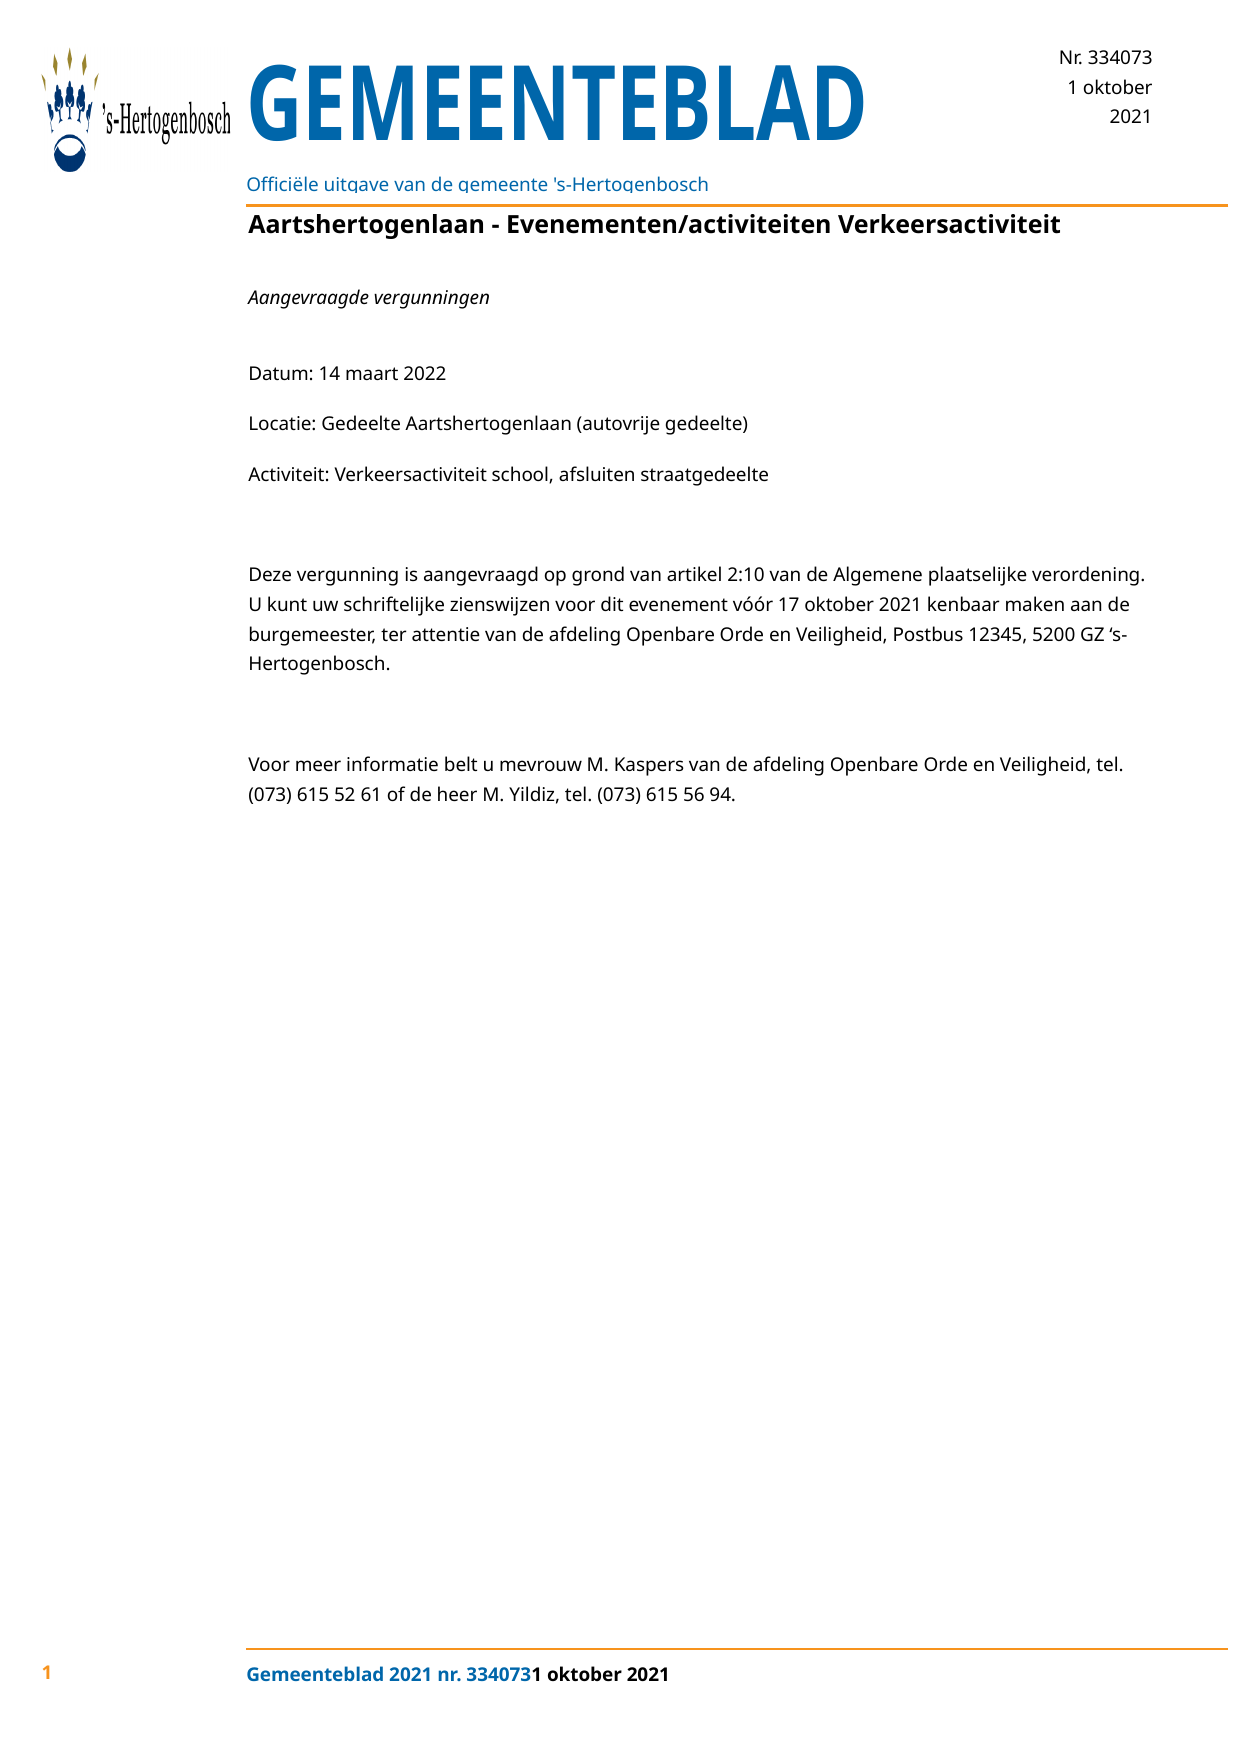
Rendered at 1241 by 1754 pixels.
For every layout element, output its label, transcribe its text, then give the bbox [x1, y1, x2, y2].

text Locatie: Gedeelte Aartshertogenlaan (autovrije gedeelte) [248, 410, 1152, 436]
text Activiteit: Verkeersactiviteit school, afsluiten straatgedeelte [248, 461, 1152, 487]
picture [41, 47, 231, 172]
text Voor meer informatie belt u mevrouw M. Kaspers van de afdeling Openbare Orde en Veiligheid, tel. (073) 615 52 61 of de heer M. Yildiz, tel. (073) 615 56 94. [248, 751, 1152, 807]
text Datum: 14 maart 2022 [248, 360, 1152, 386]
text Aangevraagde vergunningen [248, 284, 1152, 309]
text Deze vergunning is aangevraagd op grond van artikel 2:10 van de Algemene plaatselijke verordening. U kunt uw schriftelijke zienswijzen voor dit evenement vóór 17 oktober 2021 kenbaar maken aan de burgemeester, ter attentie van de afdeling Openbare Orde en Veiligheid, Postbus 12345, 5200 GZ ‘s-Hertogenbosch. [248, 562, 1152, 676]
text Aartshertogenlaan - Evenementen/activiteiten Verkeersactiviteit [248, 207, 1152, 241]
